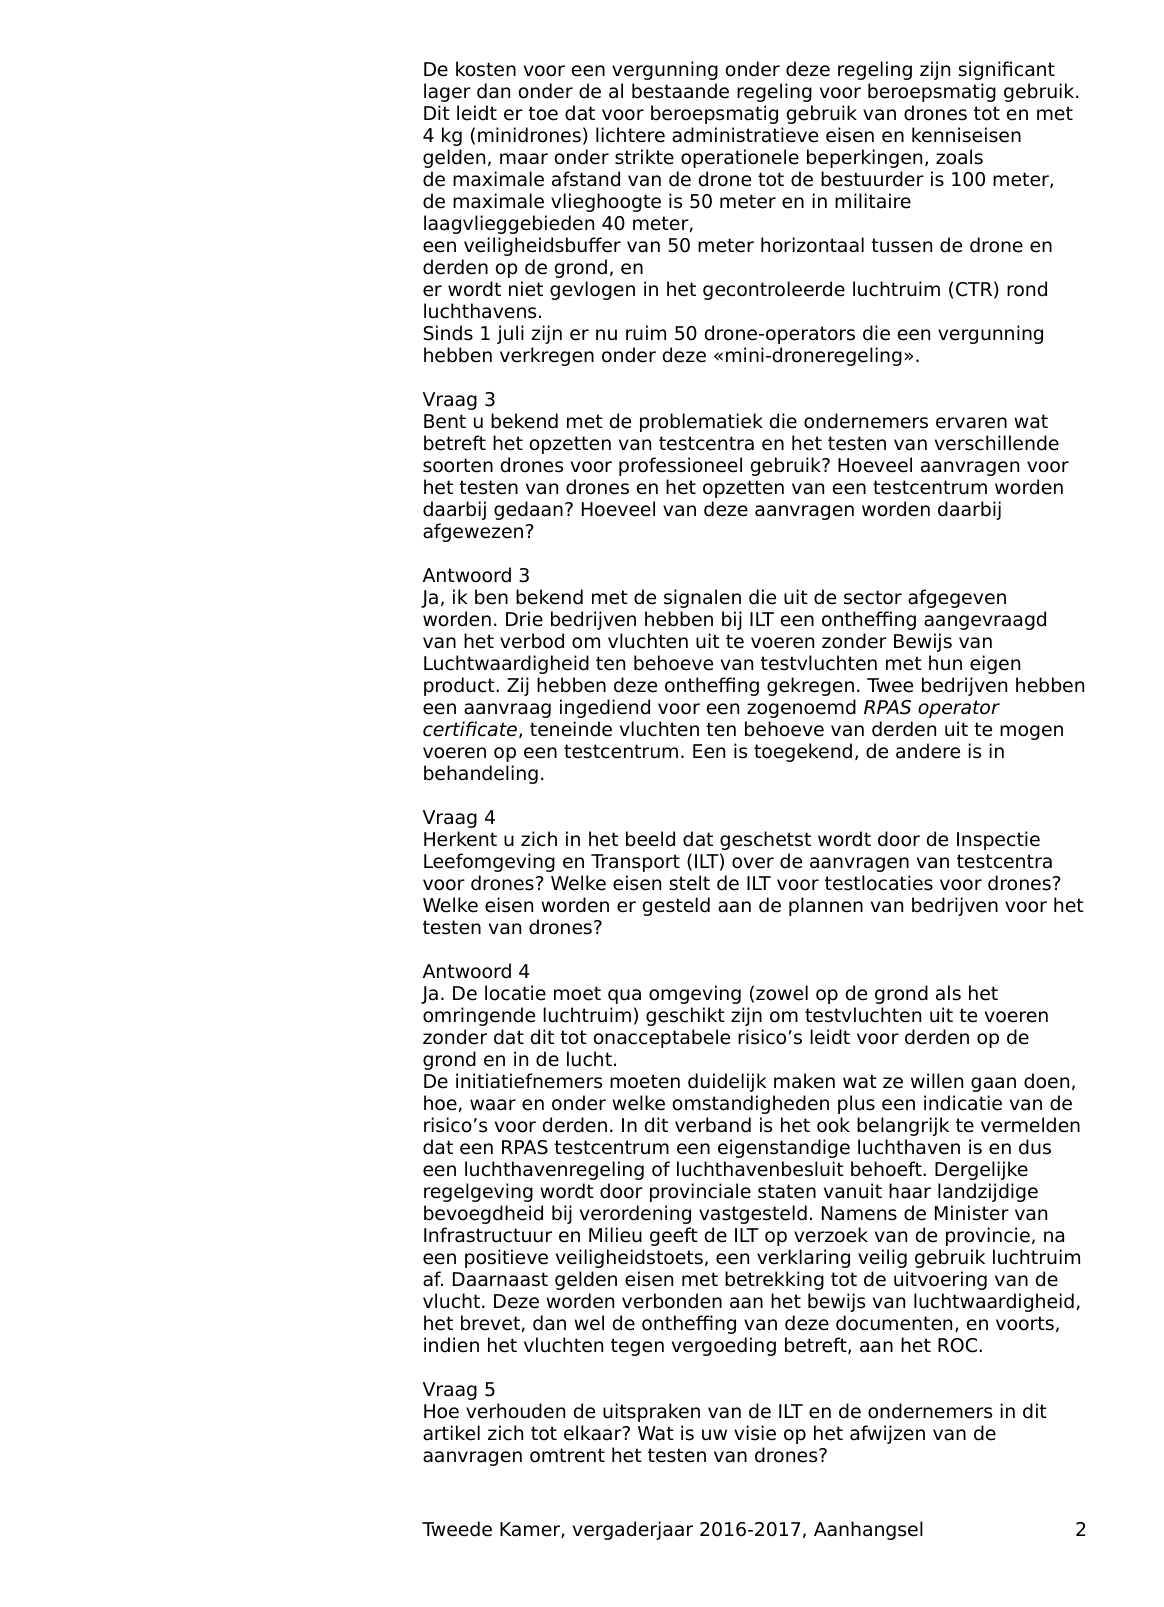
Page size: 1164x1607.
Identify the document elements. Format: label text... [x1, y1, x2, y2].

text Ja. De locatie moet qua omgeving (zowel op de grond als het omringende luchtruim) geschikt zijn om testvluchten uit te voeren zonder dat dit tot onacceptabele risico’s leidt voor derden op de grond en in de lucht. [422, 983, 1087, 1071]
text Herkent u zich in het beeld dat geschetst wordt door de Inspectie Leefomgeving en Transport (ILT) over de aanvragen van testcentra voor drones? Welke eisen stelt de ILT voor testlocaties voor drones? Welke eisen worden er gesteld aan de plannen van bedrijven voor het testen van drones? [422, 829, 1087, 939]
text De kosten voor een vergunning onder deze regeling zijn significant lager dan onder de al bestaande regeling voor beroepsmatig gebruik. Dit leidt er toe dat voor beroepsmatig gebruik van drones tot en met 4 kg (minidrones) lichtere administratieve eisen en kenniseisen gelden, maar onder strikte operationele beperkingen, zoals [422, 59, 1087, 169]
text Bent u bekend met de problematiek die ondernemers ervaren wat betreft het opzetten van testcentra en het testen van verschillende soorten drones voor professioneel gebruik? Hoeveel aanvragen voor het testen van drones en het opzetten van een testcentrum worden daarbij gedaan? Hoeveel van deze aanvragen worden daarbij afgewezen? [422, 411, 1087, 543]
text Vraag 4 [422, 807, 1087, 829]
text Vraag 5 [422, 1379, 1087, 1401]
text Antwoord 3 [422, 565, 1087, 587]
text er wordt niet gevlogen in het gecontroleerde luchtruim (CTR) rond luchthavens. [422, 279, 1087, 323]
text De initiatiefnemers moeten duidelijk maken wat ze willen gaan doen, hoe, waar en onder welke omstandigheden plus een indicatie van de risico’s voor derden. In dit verband is het ook belangrijk te vermelden dat een RPAS testcentrum een eigenstandige luchthaven is en dus een luchthavenregeling of luchthavenbesluit behoeft. Dergelijke regelgeving wordt door provinciale staten vanuit haar landzijdige bevoegdheid bij verordening vastgesteld. Namens de Minister van Infrastructuur en Milieu geeft de ILT op verzoek van de provincie, na een positieve veiligheidstoets, een verklaring veilig gebruik luchtruim af. Daarnaast gelden eisen met betrekking tot de uitvoering van de vlucht. Deze worden verbonden aan het bewijs van luchtwaardigheid, het brevet, dan wel de ontheffing van deze documenten, en voorts, indien het vluchten tegen vergoeding betreft, aan het ROC. [422, 1071, 1087, 1357]
text Antwoord 4 [422, 961, 1087, 983]
text Ja, ik ben bekend met de signalen die uit de sector afgegeven worden. Drie bedrijven hebben bij ILT een ontheffing aangevraagd van het verbod om vluchten uit te voeren zonder Bewijs van Luchtwaardigheid ten behoeve van testvluchten met hun eigen product. Zij hebben deze ontheffing gekregen. Twee bedrijven hebben een aanvraag ingediend voor een zogenoemd RPAS operator certificate, teneinde vluchten ten behoeve van derden uit te mogen voeren op een testcentrum. Een is toegekend, de andere is in behandeling. [422, 587, 1087, 785]
text de maximale vlieghoogte is 50 meter en in militaire laagvlieggebieden 40 meter, [422, 191, 1087, 235]
text een veiligheidsbuffer van 50 meter horizontaal tussen de drone en derden op de grond, en [422, 235, 1087, 279]
text de maximale afstand van de drone tot de bestuurder is 100 meter, [422, 169, 1087, 191]
text Vraag 3 [422, 389, 1087, 411]
text Sinds 1 juli zijn er nu ruim 50 drone-operators die een vergunning hebben verkregen onder deze «mini-droneregeling». [422, 323, 1087, 367]
text Hoe verhouden de uitspraken van de ILT en de ondernemers in dit artikel zich tot elkaar? Wat is uw visie op het afwijzen van de aanvragen omtrent het testen van drones? [422, 1401, 1087, 1467]
